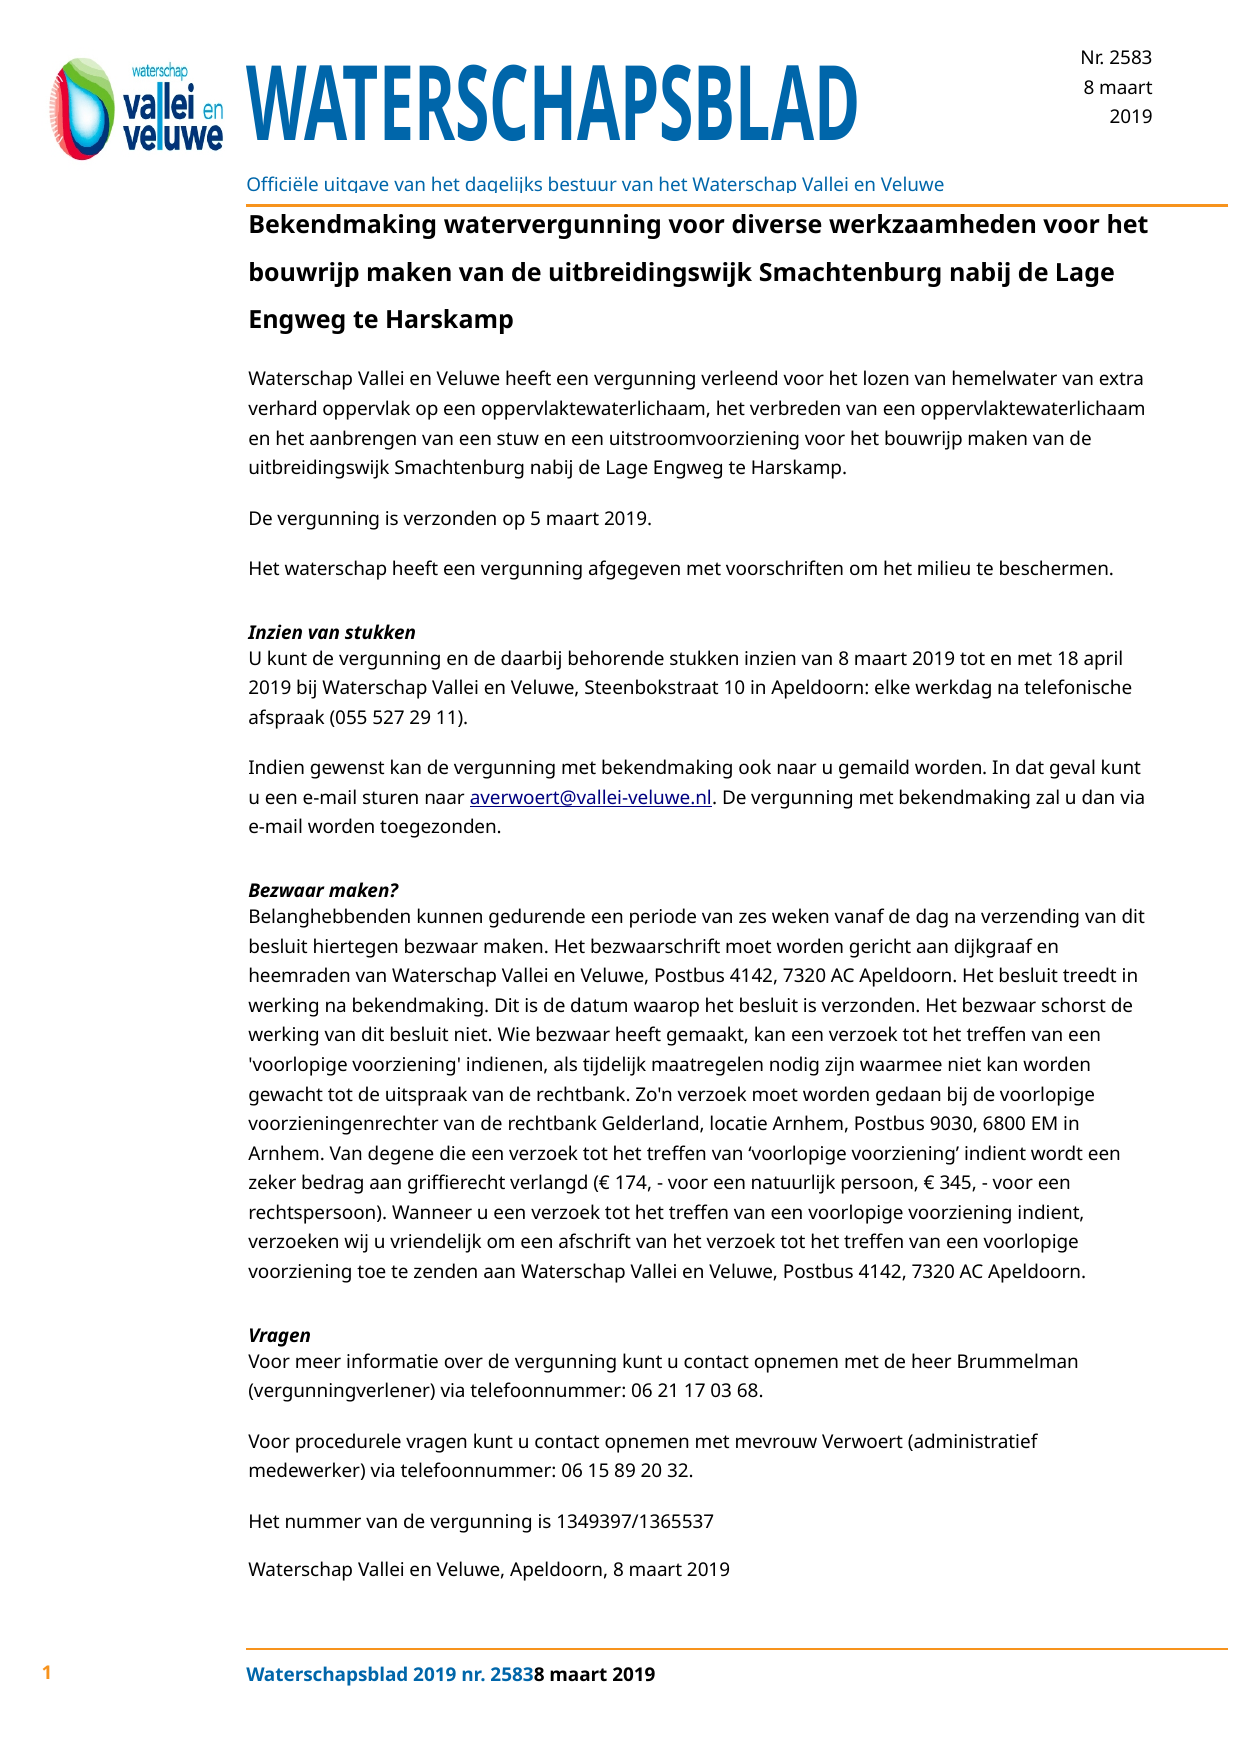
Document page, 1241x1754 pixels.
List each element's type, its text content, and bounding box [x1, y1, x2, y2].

text Waterschap Vallei en Veluwe heeft een vergunning verleend voor het lozen van hemelwater van extra verhard oppervlak op een oppervlaktewaterlichaam, het verbreden van een oppervlaktewaterlichaam en het aanbrengen van een stuw en een uitstroomvoorziening voor het bouwrijp maken van de uitbreidingswijk Smachtenburg nabij de Lage Engweg te Harskamp. [248, 366, 1152, 480]
text Belanghebbenden kunnen gedurende een periode van zes weken vanaf de dag na verzending van dit besluit hiertegen bezwaar maken. Het bezwaarschrift moet worden gericht aan dijkgraaf en heemraden van Waterschap Vallei en Veluwe, Postbus 4142, 7320 AC Apeldoorn. Het besluit treedt in werking na bekendmaking. Dit is de datum waarop het besluit is verzonden. Het bezwaar schorst de werking van dit besluit niet. Wie bezwaar heeft gemaakt, kan een verzoek tot het treffen van een 'voorlopige voorziening' indienen, als tijdelijk maatregelen nodig zijn waarmee niet kan worden gewacht tot de uitspraak van de rechtbank. Zo'n verzoek moet worden gedaan bij de voorlopige voorzieningenrechter van de rechtbank Gelderland, locatie Arnhem, Postbus 9030, 6800 EM in Arnhem. Van degene die een verzoek tot het treffen van ‘voorlopige voorziening’ indient wordt een zeker bedrag aan griffierecht verlangd (€ 174, - voor een natuurlijk persoon, € 345, - voor een rechtspersoon). Wanneer u een verzoek tot het treffen van een voorlopige voorziening indient, verzoeken wij u vriendelijk om een afschrift van het verzoek tot het treffen van een voorlopige voorziening toe te zenden aan Waterschap Vallei en Veluwe, Postbus 4142, 7320 AC Apeldoorn. [248, 903, 1152, 1284]
text Indien gewenst kan de vergunning met bekendmaking ook naar u gemaild worden. In dat geval kunt u een e-mail sturen naar averwoert@vallei-veluwe.nl. De vergunning met bekendmaking zal u dan via e-mail worden toegezonden. [248, 754, 1152, 839]
text Voor meer informatie over de vergunning kunt u contact opnemen met de heer Brummelman (vergunningverlener) via telefoonnummer: 06 21 17 03 68. [248, 1348, 1152, 1403]
text Bekendmaking watervergunning voor diverse werkzaamheden voor het bouwrijp maken van de uitbreidingswijk Smachtenburg nabij de Lage Engweg te Harskamp [248, 207, 1152, 336]
text U kunt de vergunning en de daarbij behorende stukken inzien van 8 maart 2019 tot en met 18 april 2019 bij Waterschap Vallei en Veluwe, Steenbokstraat 10 in Apeldoorn: elke werkdag na telefonische afspraak (055 527 29 11). [248, 645, 1152, 730]
text Waterschap Vallei en Veluwe, Apeldoorn, 8 maart 2019 [248, 1556, 1152, 1581]
text De vergunning is verzonden op 5 maart 2019. [248, 505, 1152, 530]
text Inzien van stukken [248, 619, 1152, 645]
text Het waterschap heeft een vergunning afgegeven met voorschriften om het milieu te beschermen. [248, 555, 1152, 581]
text Voor procedurele vragen kunt u contact opnemen met mevrouw Verwoert (administratief medewerker) via telefoonnummer: 06 15 89 20 32. [248, 1428, 1152, 1483]
text Bezwaar maken? [248, 877, 1152, 903]
picture [41, 47, 231, 172]
text Het nummer van de vergunning is 1349397/1365537 [248, 1508, 1152, 1534]
text Vragen [248, 1322, 1152, 1348]
